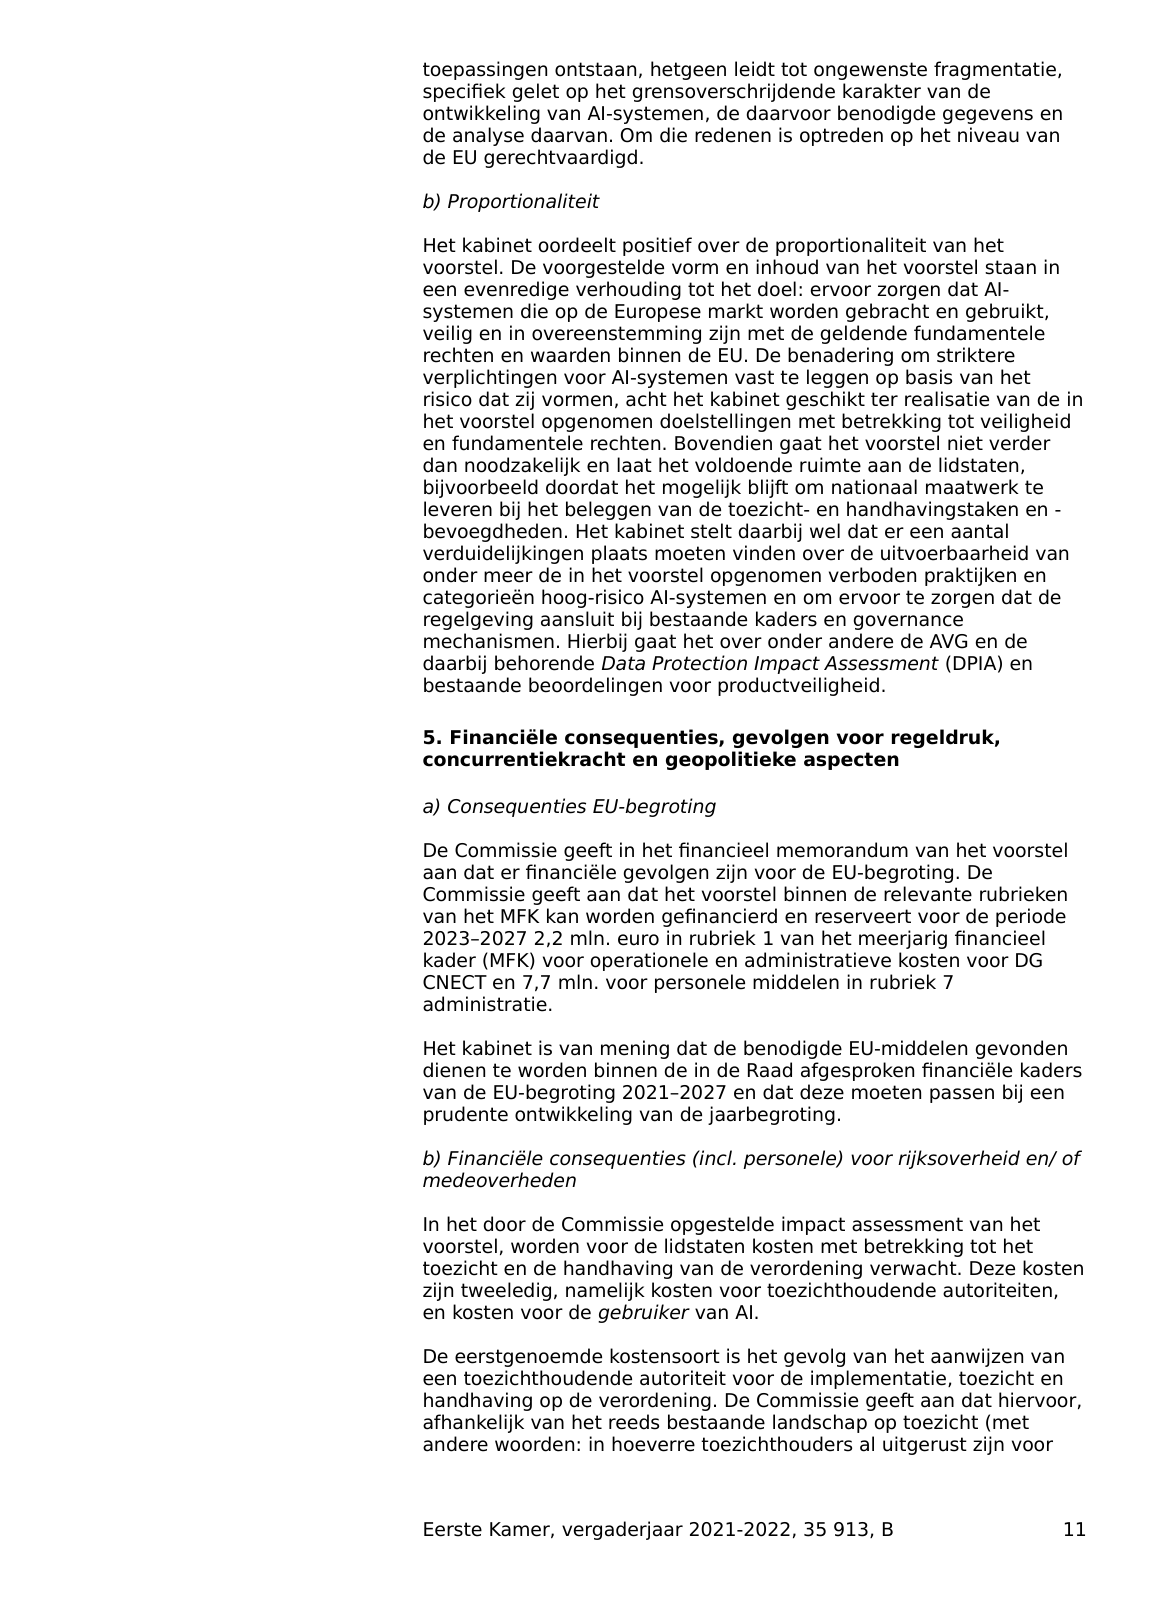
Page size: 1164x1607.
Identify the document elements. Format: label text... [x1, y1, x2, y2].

text Het kabinet oordeelt positief over de proportionaliteit van het voorstel. De voorgestelde vorm en inhoud van het voorstel staan in een evenredige verhouding tot het doel: ervoor zorgen dat AI-systemen die op de Europese markt worden gebracht en gebruikt, veilig en in overeenstemming zijn met de geldende fundamentele rechten en waarden binnen de EU. De benadering om striktere verplichtingen voor AI-systemen vast te leggen op basis van het risico dat zij vormen, acht het kabinet geschikt ter realisatie van de in het voorstel opgenomen doelstellingen met betrekking tot veiligheid en fundamentele rechten. Bovendien gaat het voorstel niet verder dan noodzakelijk en laat het voldoende ruimte aan de lidstaten, bijvoorbeeld doordat het mogelijk blijft om nationaal maatwerk te leveren bij het beleggen van de toezicht- en handhavingstaken en -bevoegdheden. Het kabinet stelt daarbij wel dat er een aantal verduidelijkingen plaats moeten vinden over de uitvoerbaarheid van onder meer de in het voorstel opgenomen verboden praktijken en categorieën hoog-risico AI-systemen en om ervoor te zorgen dat de regelgeving aansluit bij bestaande kaders en governance mechanismen. Hierbij gaat het over onder andere de AVG en de daarbij behorende Data Protection Impact Assessment (DPIA) en bestaande beoordelingen voor productveiligheid. [422, 235, 1087, 697]
subtitle 5. Financiële consequenties, gevolgen voor regeldruk, concurrentiekracht en geopolitieke aspecten [422, 727, 1087, 771]
subtitle a) Consequenties EU-begroting [422, 796, 1087, 818]
text De Commissie geeft in het financieel memorandum van het voorstel aan dat er financiële gevolgen zijn voor de EU-begroting. De Commissie geeft aan dat het voorstel binnen de relevante rubrieken van het MFK kan worden gefinancierd en reserveert voor de periode 2023–2027 2,2 mln. euro in rubriek 1 van het meerjarig financieel kader (MFK) voor operationele en administratieve kosten voor DG CNECT en 7,7 mln. voor personele middelen in rubriek 7 administratie. [422, 840, 1087, 1016]
text Het kabinet is van mening dat de benodigde EU-middelen gevonden dienen te worden binnen de in de Raad afgesproken financiële kaders van de EU-begroting 2021–2027 en dat deze moeten passen bij een prudente ontwikkeling van de jaarbegroting. [422, 1038, 1087, 1126]
text toepassingen ontstaan, hetgeen leidt tot ongewenste fragmentatie, specifiek gelet op het grensoverschrijdende karakter van de ontwikkeling van AI-systemen, de daarvoor benodigde gegevens en de analyse daarvan. Om die redenen is optreden op het niveau van de EU gerechtvaardigd. [422, 59, 1087, 169]
text De eerstgenoemde kostensoort is het gevolg van het aanwijzen van een toezichthoudende autoriteit voor de implementatie, toezicht en handhaving op de verordening. De Commissie geeft aan dat hiervoor, afhankelijk van het reeds bestaande landschap op toezicht (met andere woorden: in hoeverre toezichthouders al uitgerust zijn voor [422, 1346, 1087, 1456]
text In het door de Commissie opgestelde impact assessment van het voorstel, worden voor de lidstaten kosten met betrekking tot het toezicht en de handhaving van de verordening verwacht. Deze kosten zijn tweeledig, namelijk kosten voor toezichthoudende autoriteiten, en kosten voor de gebruiker van AI. [422, 1214, 1087, 1324]
subtitle b) Financiële consequenties (incl. personele) voor rijksoverheid en/ of medeoverheden [422, 1148, 1087, 1192]
subtitle b) Proportionaliteit [422, 191, 1087, 213]
